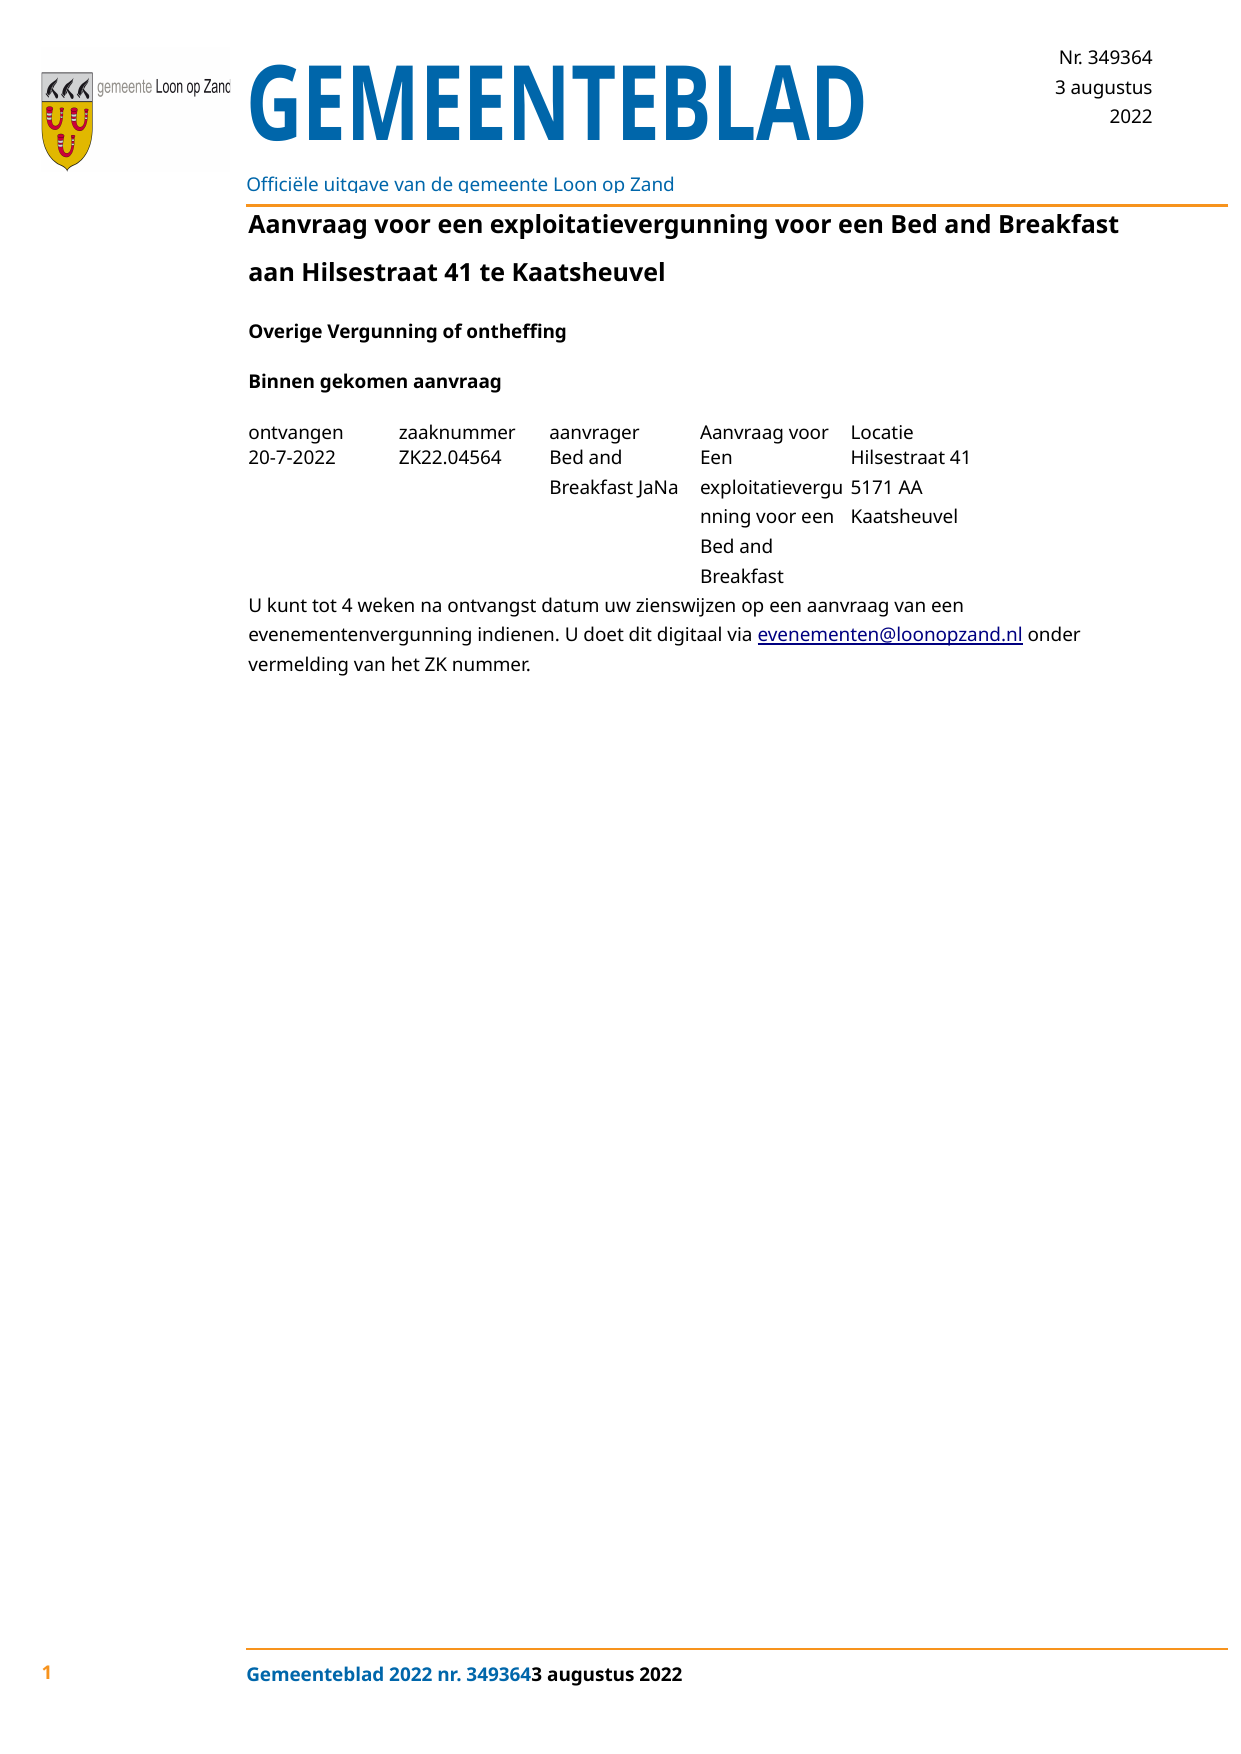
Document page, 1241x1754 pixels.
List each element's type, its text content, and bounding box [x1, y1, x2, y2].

table_cell ZK22.04564 [399, 445, 549, 589]
text Aanvraag voor een exploitatievergunning voor een Bed and Breakfast aan Hilsestraat 41 te Kaatsheuvel [248, 207, 1152, 288]
table_cell 20-7-2022 [248, 445, 398, 589]
text U kunt tot 4 weken na ontvangst datum uw zienswijzen op een aanvraag van een evenementenvergunning indienen. U doet dit digitaal via evenementen@loonopzand.nl onder vermelding van het ZK nummer. [248, 592, 1152, 677]
table_header aanvrager [549, 419, 700, 444]
table_header zaaknummer [399, 419, 549, 444]
table_cell [1001, 445, 1152, 589]
text Overige Vergunning of ontheffing [248, 318, 1152, 344]
table_cell Bed and Breakfast JaNa [549, 445, 700, 589]
table_header ontvangen [248, 419, 398, 444]
table_header [1001, 419, 1152, 444]
picture [41, 47, 231, 172]
table_header Locatie [850, 419, 1001, 444]
table_cell Een exploitatievergunning voor een Bed and Breakfast [700, 445, 850, 589]
text Binnen gekomen aanvraag [248, 368, 1152, 394]
table_cell Hilsestraat 41 5171 AA Kaatsheuvel [850, 445, 1001, 589]
table_header Aanvraag voor [700, 419, 850, 444]
